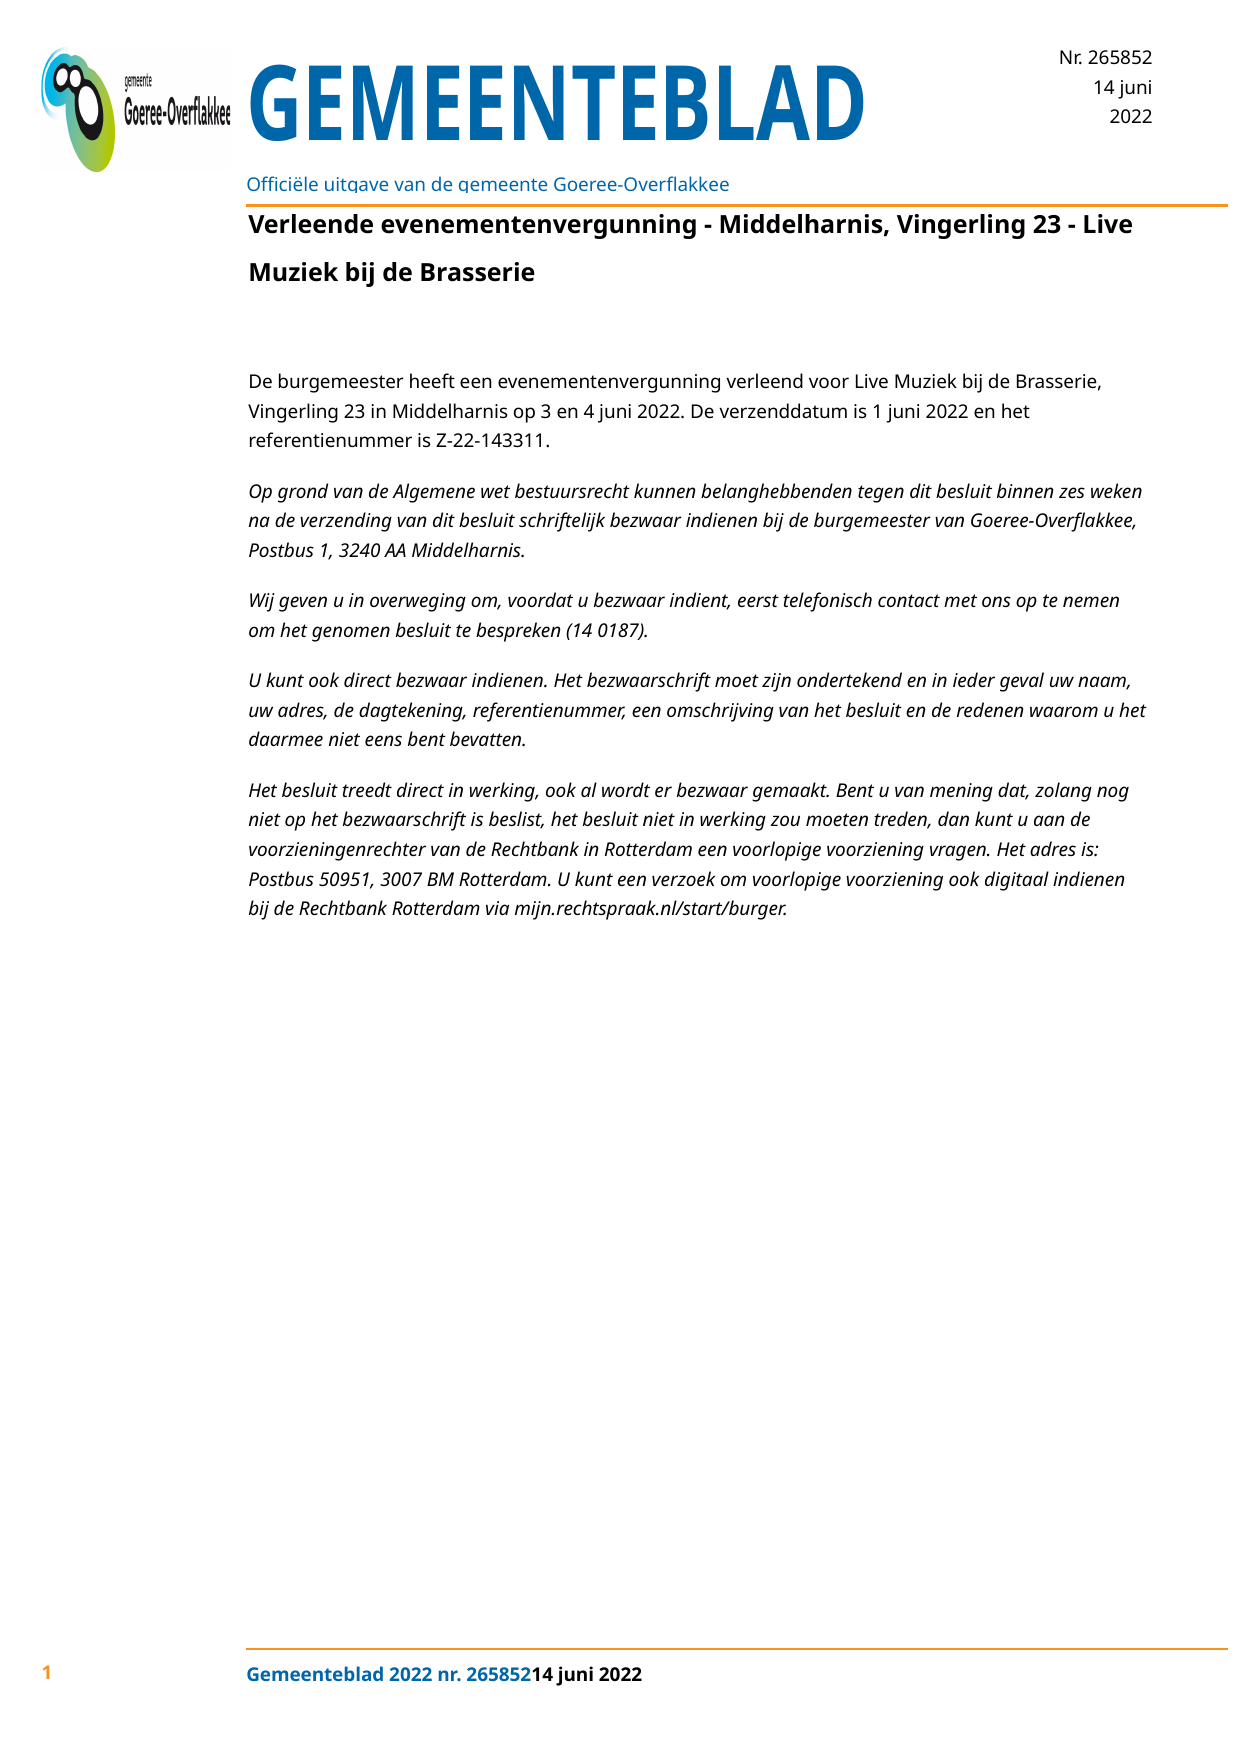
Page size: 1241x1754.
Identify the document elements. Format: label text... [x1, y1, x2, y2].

text Het besluit treedt direct in werking, ook al wordt er bezwaar gemaakt. Bent u van mening dat, zolang nog niet op het bezwaarschrift is beslist, het besluit niet in werking zou moeten treden, dan kunt u aan de voorzieningenrechter van de Rechtbank in Rotterdam een voorlopige voorziening vragen. Het adres is: Postbus 50951, 3007 BM Rotterdam. U kunt een verzoek om voorlopige voorziening ook digitaal indienen bij de Rechtbank Rotterdam via mijn.rechtspraak.nl/start/burger. [248, 777, 1152, 921]
picture [41, 47, 231, 172]
text Wij geven u in overweging om, voordat u bezwaar indient, eerst telefonisch contact met ons op te nemen om het genomen besluit te bespreken (14 0187). [248, 587, 1152, 643]
text Verleende evenementenvergunning - Middelharnis, Vingerling 23 - Live Muziek bij de Brasserie [248, 207, 1152, 288]
text U kunt ook direct bezwaar indienen. Het bezwaarschrift moet zijn ondertekend en in ieder geval uw naam, uw adres, de dagtekening, referentienummer, een omschrijving van het besluit en de redenen waarom u het daarmee niet eens bent bevatten. [248, 667, 1152, 752]
text Op grond van de Algemene wet bestuursrecht kunnen belanghebbenden tegen dit besluit binnen zes weken na de verzending van dit besluit schriftelijk bezwaar indienen bij de burgemeester van Goeree-Overflakkee, Postbus 1, 3240 AA Middelharnis. [248, 478, 1152, 563]
text De burgemeester heeft een evenementenvergunning verleend voor Live Muziek bij de Brasserie, Vingerling 23 in Middelharnis op 3 en 4 juni 2022. De verzenddatum is 1 juni 2022 en het referentienummer is Z-22-143311. [248, 368, 1152, 453]
